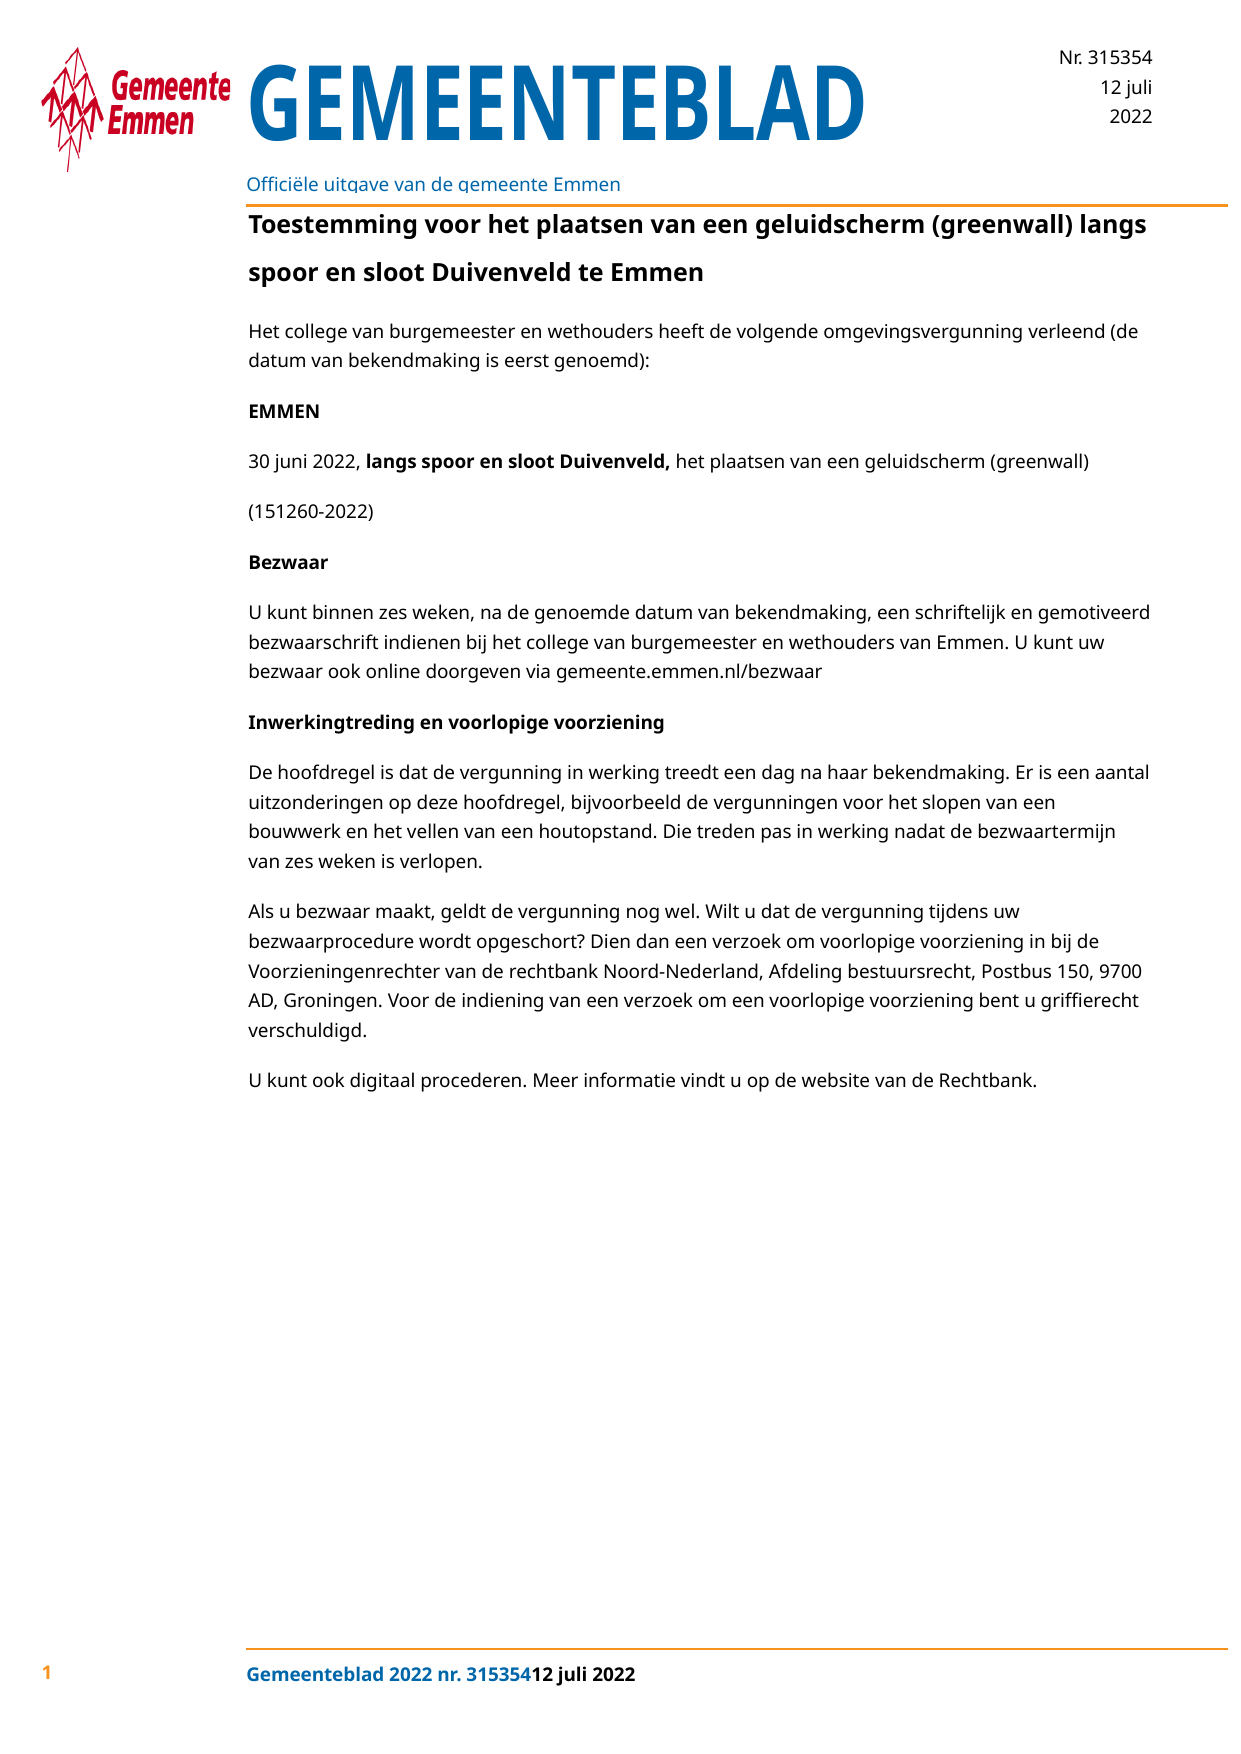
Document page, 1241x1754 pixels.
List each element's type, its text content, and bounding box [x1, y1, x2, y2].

text Als u bezwaar maakt, geldt de vergunning nog wel. Wilt u dat de vergunning tijdens uw bezwaarprocedure wordt opgeschort? Dien dan een verzoek om voorlopige voorziening in bij de Voorzieningenrechter van de rechtbank Noord-Nederland, Afdeling bestuursrecht, Postbus 150, 9700 AD, Groningen. Voor de indiening van een verzoek om een voorlopige voorziening bent u griffierecht verschuldigd. [248, 899, 1152, 1043]
text EMMEN [248, 398, 1152, 424]
text De hoofdregel is dat de vergunning in werking treedt een dag na haar bekendmaking. Er is een aantal uitzonderingen op deze hoofdregel, bijvoorbeeld de vergunningen voor het slopen van een bouwwerk en het vellen van een houtopstand. Die treden pas in werking nadat de bezwaartermijn van zes weken is verlopen. [248, 759, 1152, 874]
text U kunt binnen zes weken, na de genoemde datum van bekendmaking, een schriftelijk en gemotiveerd bezwaarschrift indienen bij het college van burgemeester en wethouders van Emmen. U kunt uw bezwaar ook online doorgeven via gemeente.emmen.nl/bezwaar [248, 599, 1152, 684]
text Bezwaar [248, 549, 1152, 575]
text U kunt ook digitaal procederen. Meer informatie vindt u op de website van de Rechtbank. [248, 1067, 1152, 1093]
picture [41, 47, 231, 172]
text 30 juni 2022, langs spoor en sloot Duivenveld, het plaatsen van een geluidscherm (greenwall) [248, 448, 1152, 474]
text Inwerkingtreding en voorlopige voorziening [248, 709, 1152, 735]
text (151260-2022) [248, 499, 1152, 524]
text Toestemming voor het plaatsen van een geluidscherm (greenwall) langs spoor en sloot Duivenveld te Emmen [248, 207, 1152, 288]
text Het college van burgemeester en wethouders heeft de volgende omgevingsvergunning verleend (de datum van bekendmaking is eerst genoemd): [248, 318, 1152, 373]
